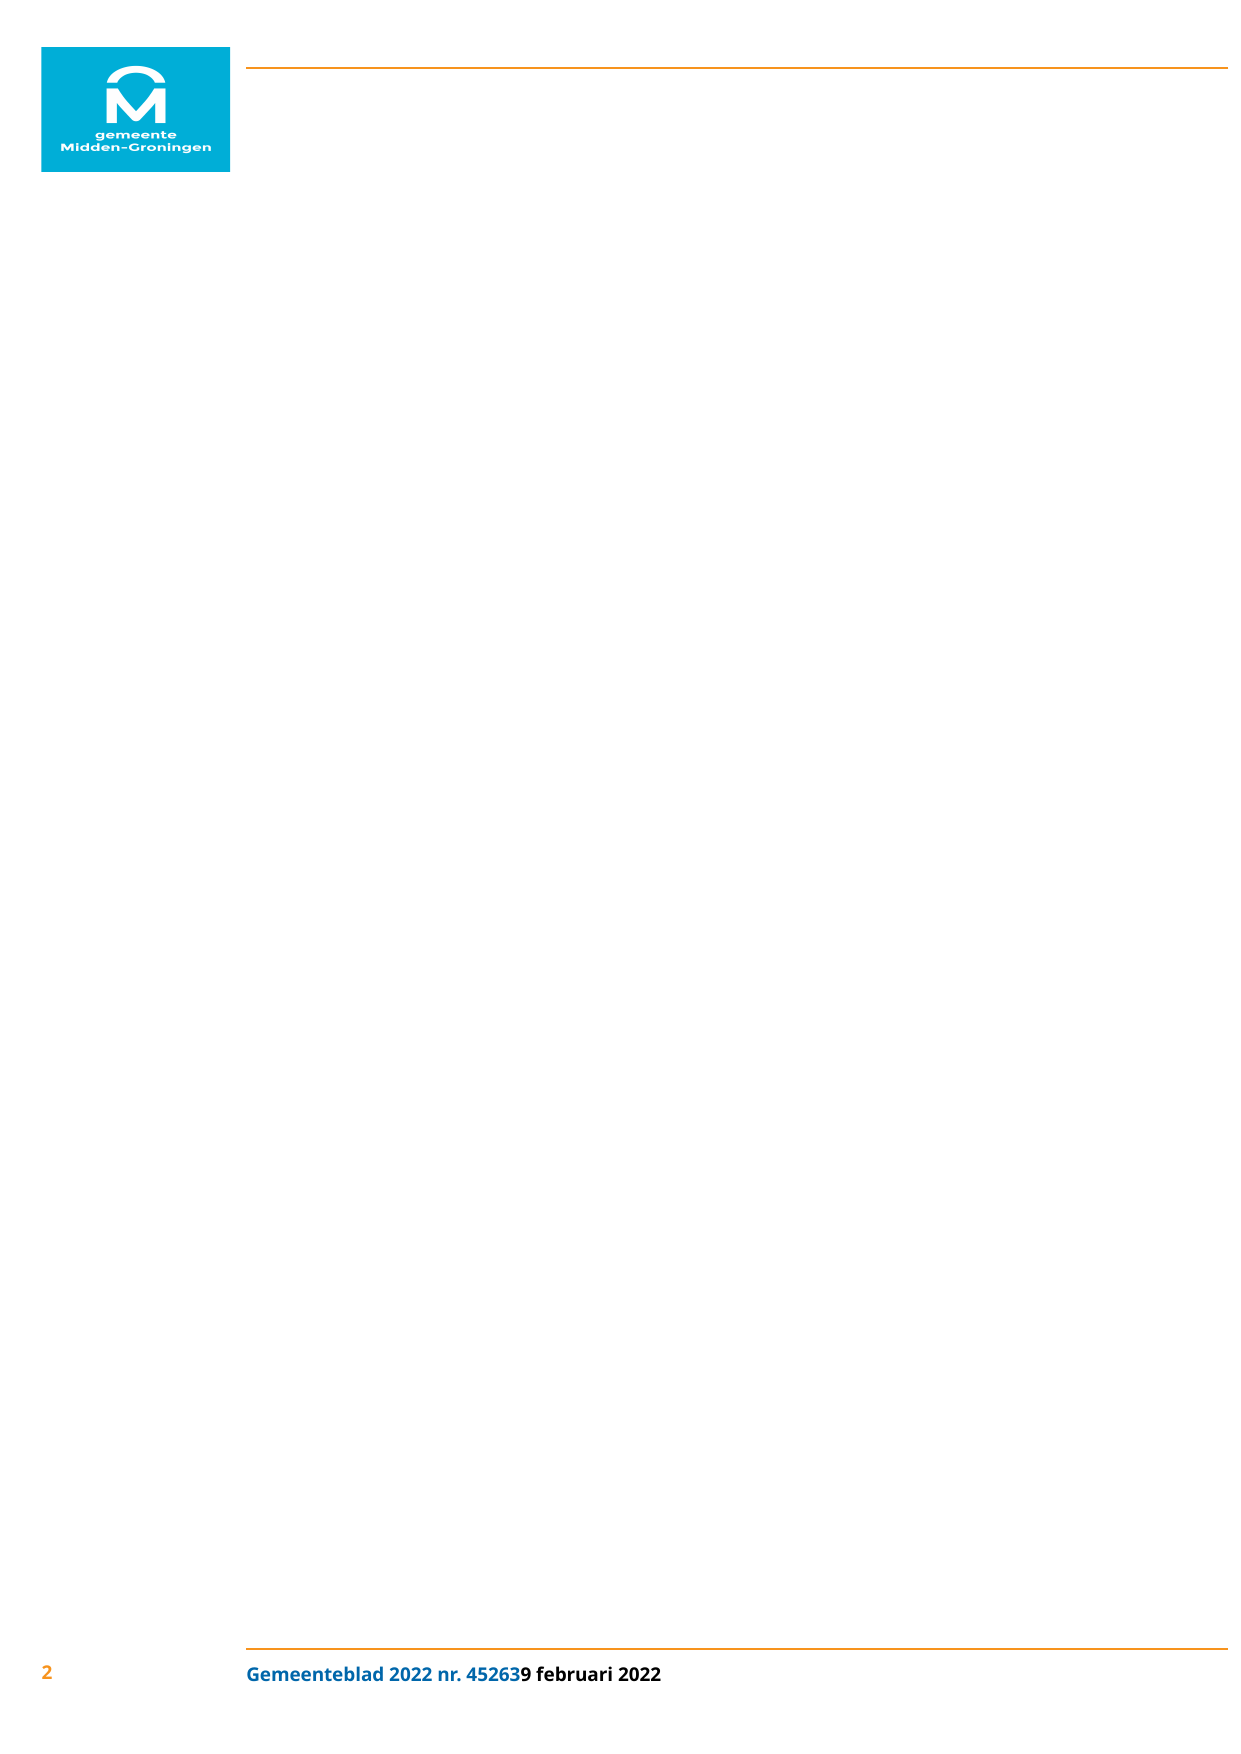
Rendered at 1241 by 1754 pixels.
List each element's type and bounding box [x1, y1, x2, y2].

picture [108, 66, 164, 82]
picture [107, 89, 165, 122]
picture [184, 146, 190, 153]
